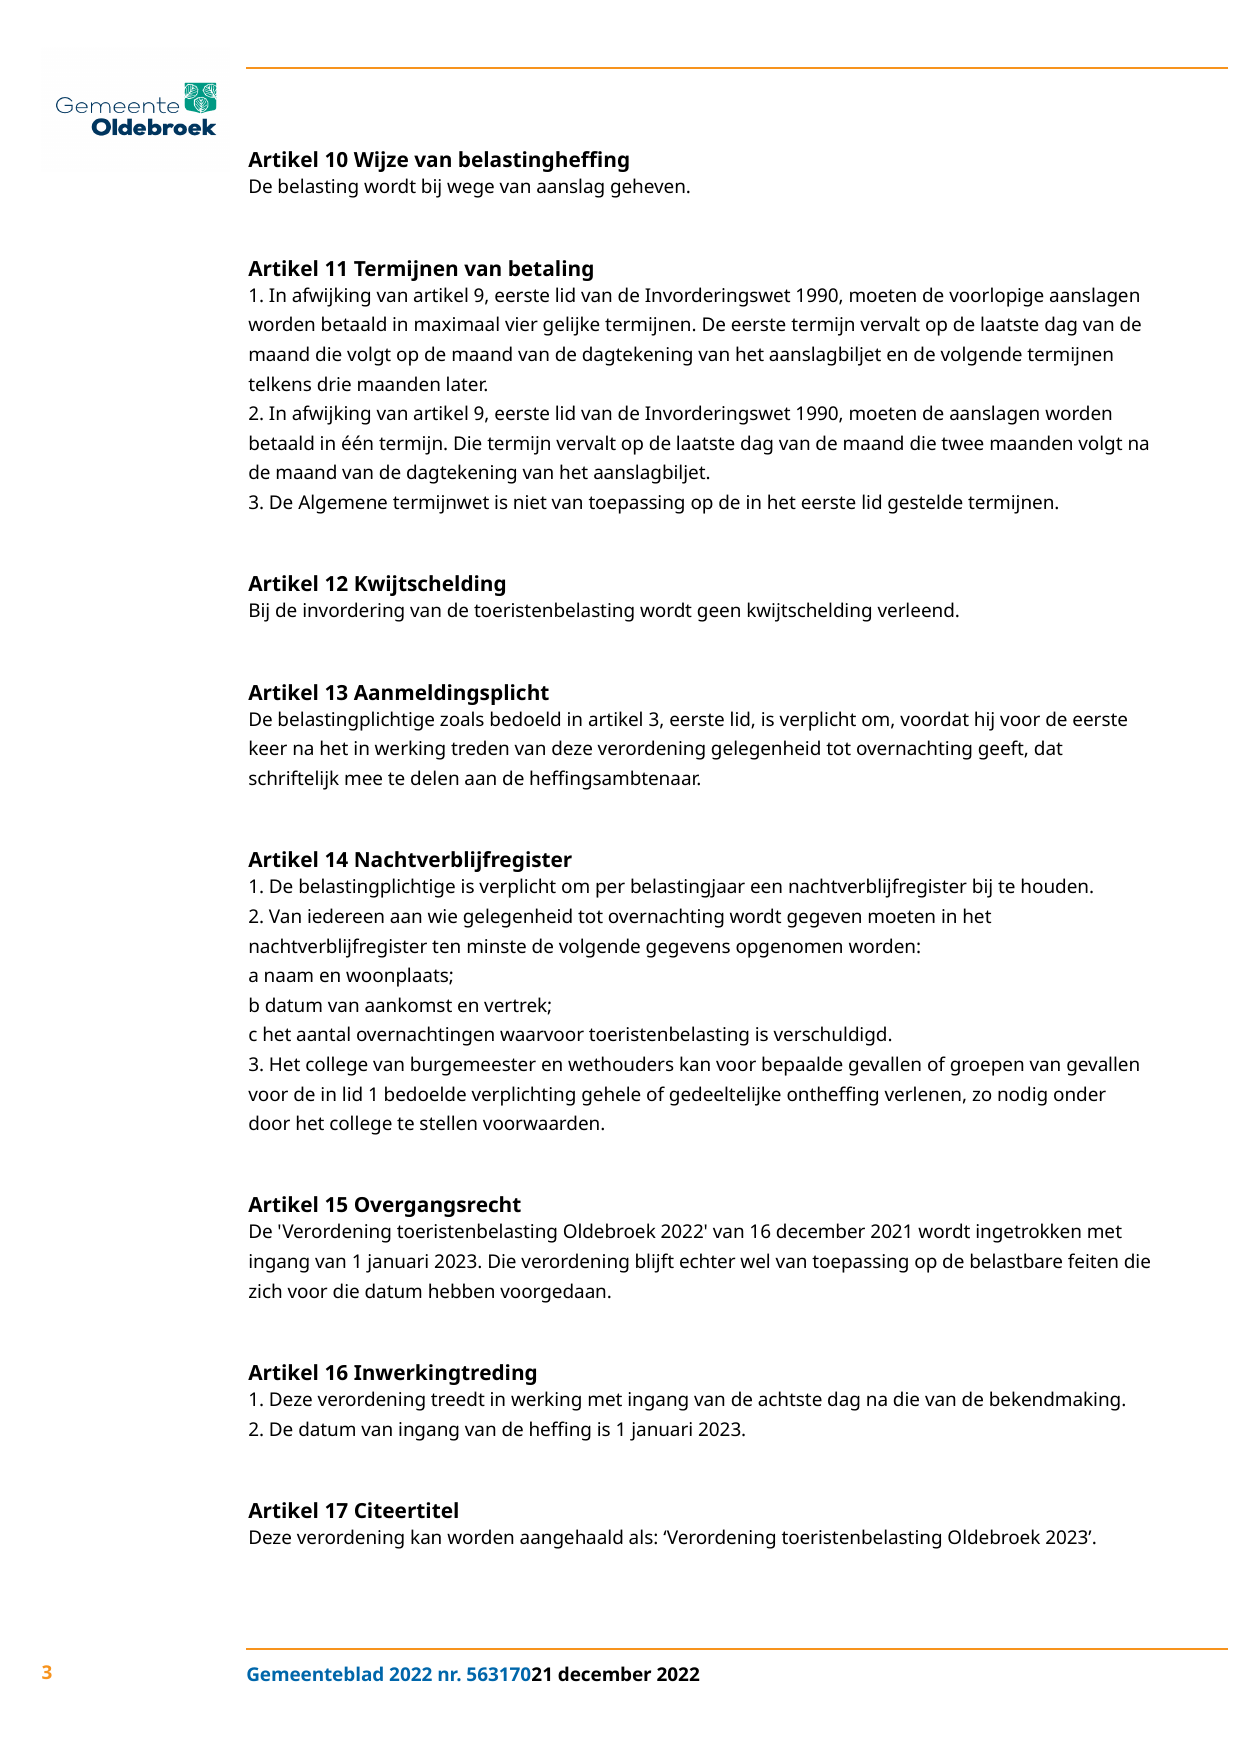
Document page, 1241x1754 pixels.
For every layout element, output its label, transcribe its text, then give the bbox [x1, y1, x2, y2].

picture [41, 47, 231, 172]
text 1. Deze verordening treedt in werking met ingang van de achtste dag na die van de bekendmaking. [248, 1386, 1152, 1412]
text De belastingplichtige zoals bedoeld in artikel 3, eerste lid, is verplicht om, voordat hij voor de eerste keer na het in werking treden van deze verordening gelegenheid tot overnachting geeft, dat schriftelijk mee te delen aan de heffingsambtenaar. [248, 706, 1152, 791]
text Artikel 14 Nachtverblijfregister [248, 845, 1152, 874]
text b datum van aankomst en vertrek; [248, 992, 1152, 1018]
text Artikel 15 Overgangsrecht [248, 1190, 1152, 1219]
text 1. De belastingplichtige is verplicht om per belastingjaar een nachtverblijfregister bij te houden. [248, 874, 1152, 899]
text Deze verordening kan worden aangehaald als: ‘Verordening toeristenbelasting Oldebroek 2023’. [248, 1524, 1152, 1550]
text Artikel 17 Citeertitel [248, 1496, 1152, 1524]
text c het aantal overnachtingen waarvoor toeristenbelasting is verschuldigd. [248, 1022, 1152, 1047]
text 3. Het college van burgemeester en wethouders kan voor bepaalde gevallen of groepen van gevallen voor de in lid 1 bedoelde verplichting gehele of gedeeltelijke ontheffing verlenen, zo nodig onder door het college te stellen voorwaarden. [248, 1051, 1152, 1136]
text Artikel 16 Inwerkingtreding [248, 1358, 1152, 1386]
text Artikel 12 Kwijtschelding [248, 569, 1152, 598]
text 3. De Algemene termijnwet is niet van toepassing op de in het eerste lid gestelde termijnen. [248, 489, 1152, 515]
text Bij de invordering van de toeristenbelasting wordt geen kwijtschelding verleend. [248, 598, 1152, 623]
text a naam en woonplaats; [248, 962, 1152, 988]
text De belasting wordt bij wege van aanslag geheven. [248, 174, 1152, 199]
text Artikel 13 Aanmeldingsplicht [248, 678, 1152, 706]
text 1. In afwijking van artikel 9, eerste lid van de Invorderingswet 1990, moeten de voorlopige aanslagen worden betaald in maximaal vier gelijke termijnen. De eerste termijn vervalt op de laatste dag van de maand die volgt op de maand van de dagtekening van het aanslagbiljet en de volgende termijnen telkens drie maanden later. [248, 282, 1152, 397]
text Artikel 10 Wijze van belastingheffing [248, 145, 1152, 174]
text 2. Van iedereen aan wie gelegenheid tot overnachting wordt gegeven moeten in het nachtverblijfregister ten minste de volgende gegevens opgenomen worden: [248, 903, 1152, 958]
text Artikel 11 Termijnen van betaling [248, 254, 1152, 282]
text De 'Verordening toeristenbelasting Oldebroek 2022' van 16 december 2021 wordt ingetrokken met ingang van 1 januari 2023. Die verordening blijft echter wel van toepassing op de belastbare feiten die zich voor die datum hebben voorgedaan. [248, 1219, 1152, 1304]
text 2. In afwijking van artikel 9, eerste lid van de Invorderingswet 1990, moeten de aanslagen worden betaald in één termijn. Die termijn vervalt op de laatste dag van de maand die twee maanden volgt na de maand van de dagtekening van het aanslagbiljet. [248, 400, 1152, 485]
text 2. De datum van ingang van de heffing is 1 januari 2023. [248, 1416, 1152, 1442]
